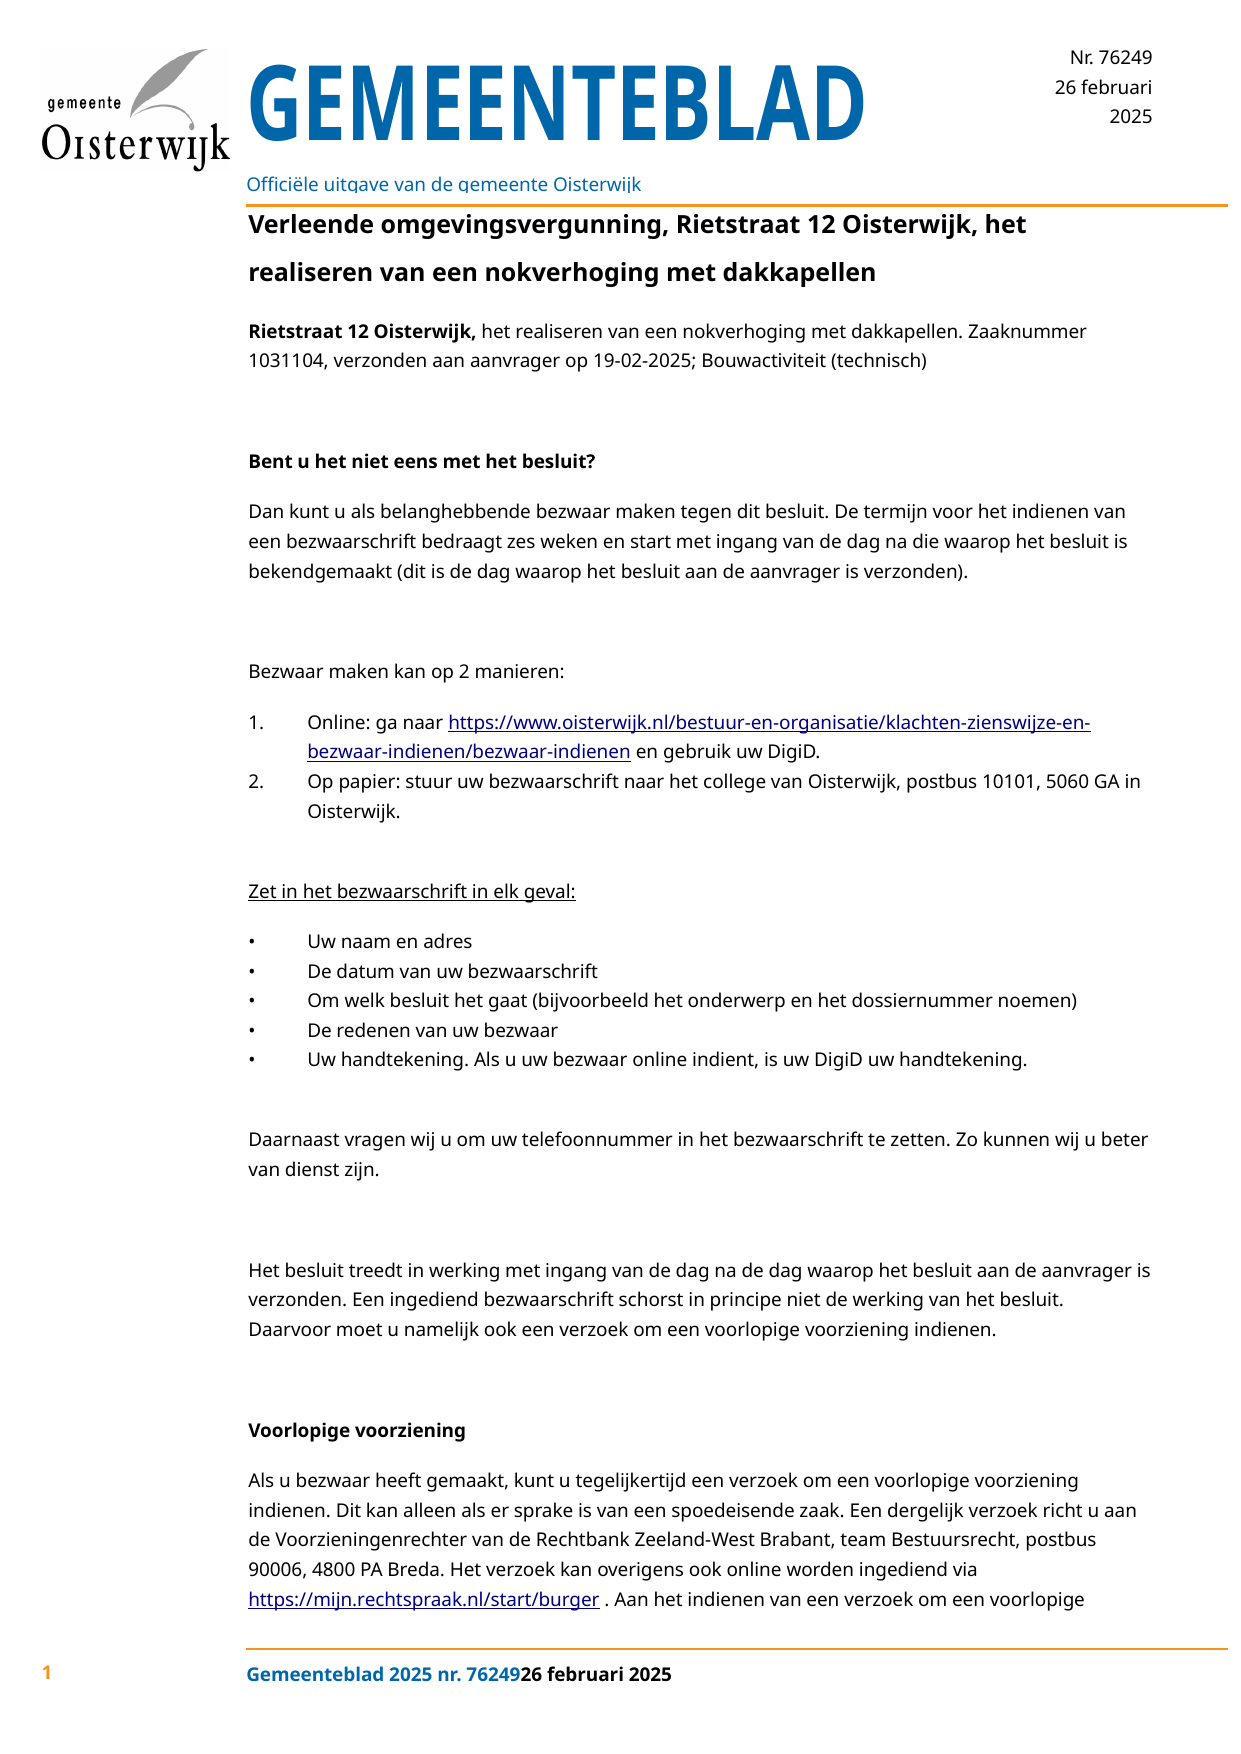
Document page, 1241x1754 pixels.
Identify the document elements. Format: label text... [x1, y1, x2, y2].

text Dan kunt u als belanghebbende bezwaar maken tegen dit besluit. De termijn voor het indienen van een bezwaarschrift bedraagt zes weken en start met ingang van de dag na die waarop het besluit is bekendgemaakt (dit is de dag waarop het besluit aan de aanvrager is verzonden). [248, 499, 1152, 584]
list Om welk besluit het gaat (bijvoorbeeld het onderwerp en het dossiernummer noemen) [248, 987, 1152, 1013]
text Bezwaar maken kan op 2 manieren: [248, 659, 1152, 684]
list De redenen van uw bezwaar [248, 1017, 1152, 1043]
list Uw naam en adres [248, 928, 1152, 954]
list Uw handtekening. Als u uw bezwaar online indient, is uw DigiD uw handtekening. [248, 1047, 1152, 1072]
text Als u bezwaar heeft gemaakt, kunt u tegelijkertijd een verzoek om een voorlopige voorziening indienen. Dit kan alleen als er sprake is van een spoedeisende zaak. Een dergelijk verzoek richt u aan de Voorzieningenrechter van de Rechtbank Zeeland-West Brabant, team Bestuursrecht, postbus 90006, 4800 PA Breda. Het verzoek kan overigens ook online worden ingediend via https://mijn.rechtspraak.nl/start/burger . Aan het indienen van een verzoek om een voorlopige [248, 1467, 1152, 1612]
text Voorlopige voorziening [248, 1417, 1152, 1443]
list Op papier: stuur uw bezwaarschrift naar het college van Oisterwijk, postbus 10101, 5060 GA in Oisterwijk. [248, 768, 1152, 824]
text Zet in het bezwaarschrift in elk geval: [248, 878, 1152, 904]
text Verleende omgevingsvergunning, Rietstraat 12 Oisterwijk, het realiseren van een nokverhoging met dakkapellen [248, 207, 1152, 288]
text Het besluit treedt in werking met ingang van de dag na de dag waarop het besluit aan de aanvrager is verzonden. Een ingediend bezwaarschrift schorst in principe niet de werking van het besluit. Daarvoor moet u namelijk ook een verzoek om een voorlopige voorziening indienen. [248, 1257, 1152, 1342]
list Online: ga naar https://www.oisterwijk.nl/bestuur-en-organisatie/klachten-zienswijze-en-bezwaar-indienen/bezwaar-indienen en gebruik uw DigiD. [248, 709, 1152, 764]
picture [41, 47, 231, 172]
list De datum van uw bezwaarschrift [248, 958, 1152, 984]
text Rietstraat 12 Oisterwijk, het realiseren van een nokverhoging met dakkapellen. Zaaknummer 1031104, verzonden aan aanvrager op 19-02-2025; Bouwactiviteit (technisch) [248, 318, 1152, 373]
text Daarnaast vragen wij u om uw telefoonnummer in het bezwaarschrift te zetten. Zo kunnen wij u beter van dienst zijn. [248, 1127, 1152, 1182]
text Bent u het niet eens met het besluit? [248, 448, 1152, 474]
